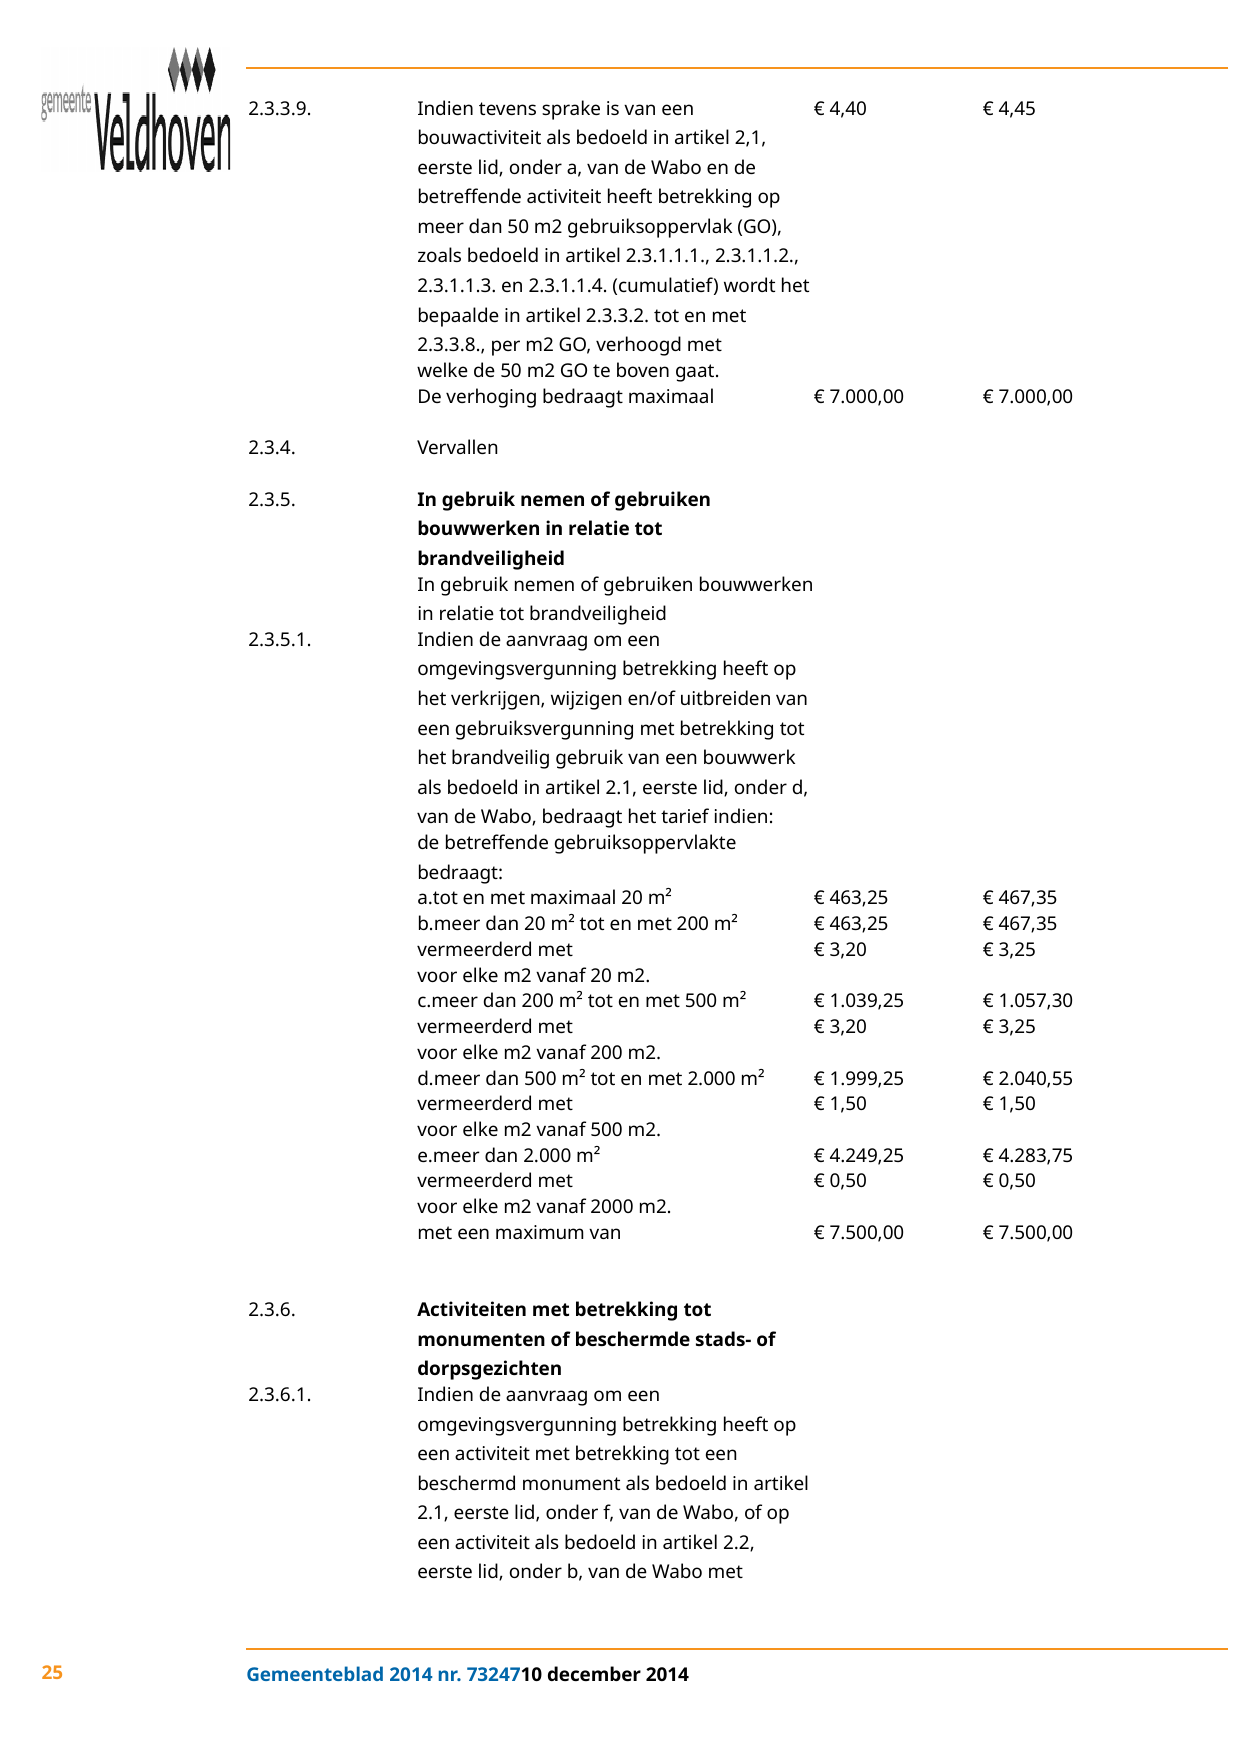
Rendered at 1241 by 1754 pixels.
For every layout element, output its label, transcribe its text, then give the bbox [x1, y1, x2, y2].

table_cell [983, 829, 1152, 884]
table_cell € 3,20 [814, 936, 983, 962]
table_cell [983, 1245, 1152, 1271]
table_cell [248, 885, 417, 910]
table_cell [983, 571, 1152, 626]
table_cell Activiteiten met betrekking tot monumenten of beschermde stads- of dorpsgezichten [417, 1296, 814, 1381]
table_cell € 3,20 [814, 1013, 983, 1039]
table_cell e.meer dan 2.000 m² [417, 1142, 814, 1168]
table_cell d.meer dan 500 m² tot en met 2.000 m² [417, 1065, 814, 1090]
table_cell [814, 1381, 983, 1584]
table_cell 2.3.6. [248, 1296, 417, 1381]
table_cell € 1.039,25 [814, 988, 983, 1013]
table_cell 2.3.4. [248, 434, 417, 460]
table_cell € 4.283,75 [983, 1142, 1152, 1168]
table_cell a.tot en met maximaal 20 m² [417, 885, 814, 910]
table_cell [814, 486, 983, 571]
table_cell 2.3.6.1. [248, 1381, 417, 1584]
table_cell [248, 1219, 417, 1245]
table_cell 2.3.3.9. [248, 95, 417, 357]
picture [41, 47, 231, 172]
table_cell Indien de aanvraag om een omgevingsvergunning betrekking heeft op een activiteit met betrekking tot een beschermd monument als bedoeld in artikel 2.1, eerste lid, onder f, van de Wabo, of op een activiteit als bedoeld in artikel 2.2, eerste lid, onder b, van de Wabo met [417, 1381, 814, 1584]
table_cell vermeerderd met [417, 1013, 814, 1039]
table_cell [248, 1116, 417, 1142]
table_cell [417, 1245, 814, 1271]
table_cell € 4,45 [983, 95, 1152, 357]
table_cell [248, 1065, 417, 1090]
table_cell € 7.500,00 [983, 1219, 1152, 1245]
table_cell € 1,50 [814, 1090, 983, 1116]
table_cell [248, 1142, 417, 1168]
table_cell [983, 434, 1152, 460]
table_cell [814, 357, 983, 383]
table_cell [983, 486, 1152, 571]
table_cell Indien tevens sprake is van een bouwactiviteit als bedoeld in artikel 2,1, eerste lid, onder a, van de Wabo en de betreffende activiteit heeft betrekking op meer dan 50 m2 gebruiksoppervlak (GO), zoals bedoeld in artikel 2.3.1.1.1., 2.3.1.1.2., 2.3.1.1.3. en 2.3.1.1.4. (cumulatief) wordt het bepaalde in artikel 2.3.3.2. tot en met 2.3.3.8., per m2 GO, verhoogd met [417, 95, 814, 357]
table_cell De verhoging bedraagt maximaal [417, 383, 814, 409]
table_cell [248, 829, 417, 884]
table_cell [417, 1271, 814, 1296]
table_cell [248, 962, 417, 987]
table_cell [248, 357, 417, 383]
table_cell [248, 1193, 417, 1219]
table_cell In gebruik nemen of gebruiken bouwwerken in relatie tot brandveiligheid [417, 486, 814, 571]
table_cell [814, 1271, 983, 1296]
table_cell [983, 1271, 1152, 1296]
table_cell Vervallen [417, 434, 814, 460]
table_cell welke de 50 m2 GO te boven gaat. [417, 357, 814, 383]
table_cell voor elke m2 vanaf 2000 m2. [417, 1193, 814, 1219]
table_cell € 463,25 [814, 885, 983, 910]
table_cell voor elke m2 vanaf 200 m2. [417, 1039, 814, 1065]
table_cell [814, 1039, 983, 1065]
table_cell [814, 434, 983, 460]
table_cell vermeerderd met [417, 1168, 814, 1193]
table_cell [248, 1090, 417, 1116]
table_cell 2.3.5.1. [248, 626, 417, 829]
table_cell [248, 571, 417, 626]
table_cell [248, 1039, 417, 1065]
table_cell [814, 571, 983, 626]
table_cell € 4.249,25 [814, 1142, 983, 1168]
table_cell c.meer dan 200 m² tot en met 500 m² [417, 988, 814, 1013]
table_cell [814, 829, 983, 884]
table_cell [248, 1013, 417, 1039]
table_cell [248, 1168, 417, 1193]
table_cell € 3,25 [983, 1013, 1152, 1039]
table_cell b.meer dan 20 m² tot en met 200 m² [417, 910, 814, 936]
table_cell [248, 383, 417, 409]
table_cell [417, 460, 814, 486]
table_cell € 1.999,25 [814, 1065, 983, 1090]
table_cell [248, 460, 417, 486]
table_cell [814, 1116, 983, 1142]
table_cell vermeerderd met [417, 1090, 814, 1116]
table_cell [248, 1271, 417, 1296]
table_cell Indien de aanvraag om een omgevingsvergunning betrekking heeft op het verkrijgen, wijzigen en/of uitbreiden van een gebruiksvergunning met betrekking tot het brandveilig gebruik van een bouwwerk als bedoeld in artikel 2.1, eerste lid, onder d, van de Wabo, bedraagt het tarief indien: [417, 626, 814, 829]
table_cell [814, 962, 983, 987]
table_cell [248, 910, 417, 936]
table_cell voor elke m2 vanaf 500 m2. [417, 1116, 814, 1142]
table_cell [983, 1296, 1152, 1381]
table_cell [983, 409, 1152, 434]
table_cell € 467,35 [983, 885, 1152, 910]
table_cell € 7.000,00 [983, 383, 1152, 409]
table_cell [248, 988, 417, 1013]
table_cell [814, 1245, 983, 1271]
table_cell [248, 409, 417, 434]
table_cell [983, 1193, 1152, 1219]
table_cell € 4,40 [814, 95, 983, 357]
table_cell [983, 460, 1152, 486]
table_cell [983, 626, 1152, 829]
table_cell [814, 1296, 983, 1381]
table_cell [983, 1116, 1152, 1142]
table_cell € 7.000,00 [814, 383, 983, 409]
table_cell [814, 1193, 983, 1219]
table_cell € 467,35 [983, 910, 1152, 936]
table_cell voor elke m2 vanaf 20 m2. [417, 962, 814, 987]
table_cell € 1.057,30 [983, 988, 1152, 1013]
table_cell € 0,50 [983, 1168, 1152, 1193]
table_cell [248, 1245, 417, 1271]
table_cell [983, 1039, 1152, 1065]
table_cell € 2.040,55 [983, 1065, 1152, 1090]
table_cell [983, 1381, 1152, 1584]
table_cell [983, 357, 1152, 383]
table_cell € 3,25 [983, 936, 1152, 962]
table_cell [814, 626, 983, 829]
table_cell [417, 409, 814, 434]
table_cell [814, 460, 983, 486]
table_cell de betreffende gebruiksoppervlakte bedraagt: [417, 829, 814, 884]
table_cell € 463,25 [814, 910, 983, 936]
table_cell € 0,50 [814, 1168, 983, 1193]
table_cell [814, 409, 983, 434]
table_cell [983, 962, 1152, 987]
table_cell In gebruik nemen of gebruiken bouwwerken in relatie tot brandveiligheid [417, 571, 814, 626]
table_cell vermeerderd met [417, 936, 814, 962]
table_cell met een maximum van [417, 1219, 814, 1245]
table_cell 2.3.5. [248, 486, 417, 571]
table_cell € 1,50 [983, 1090, 1152, 1116]
table_cell [248, 936, 417, 962]
table_cell € 7.500,00 [814, 1219, 983, 1245]
